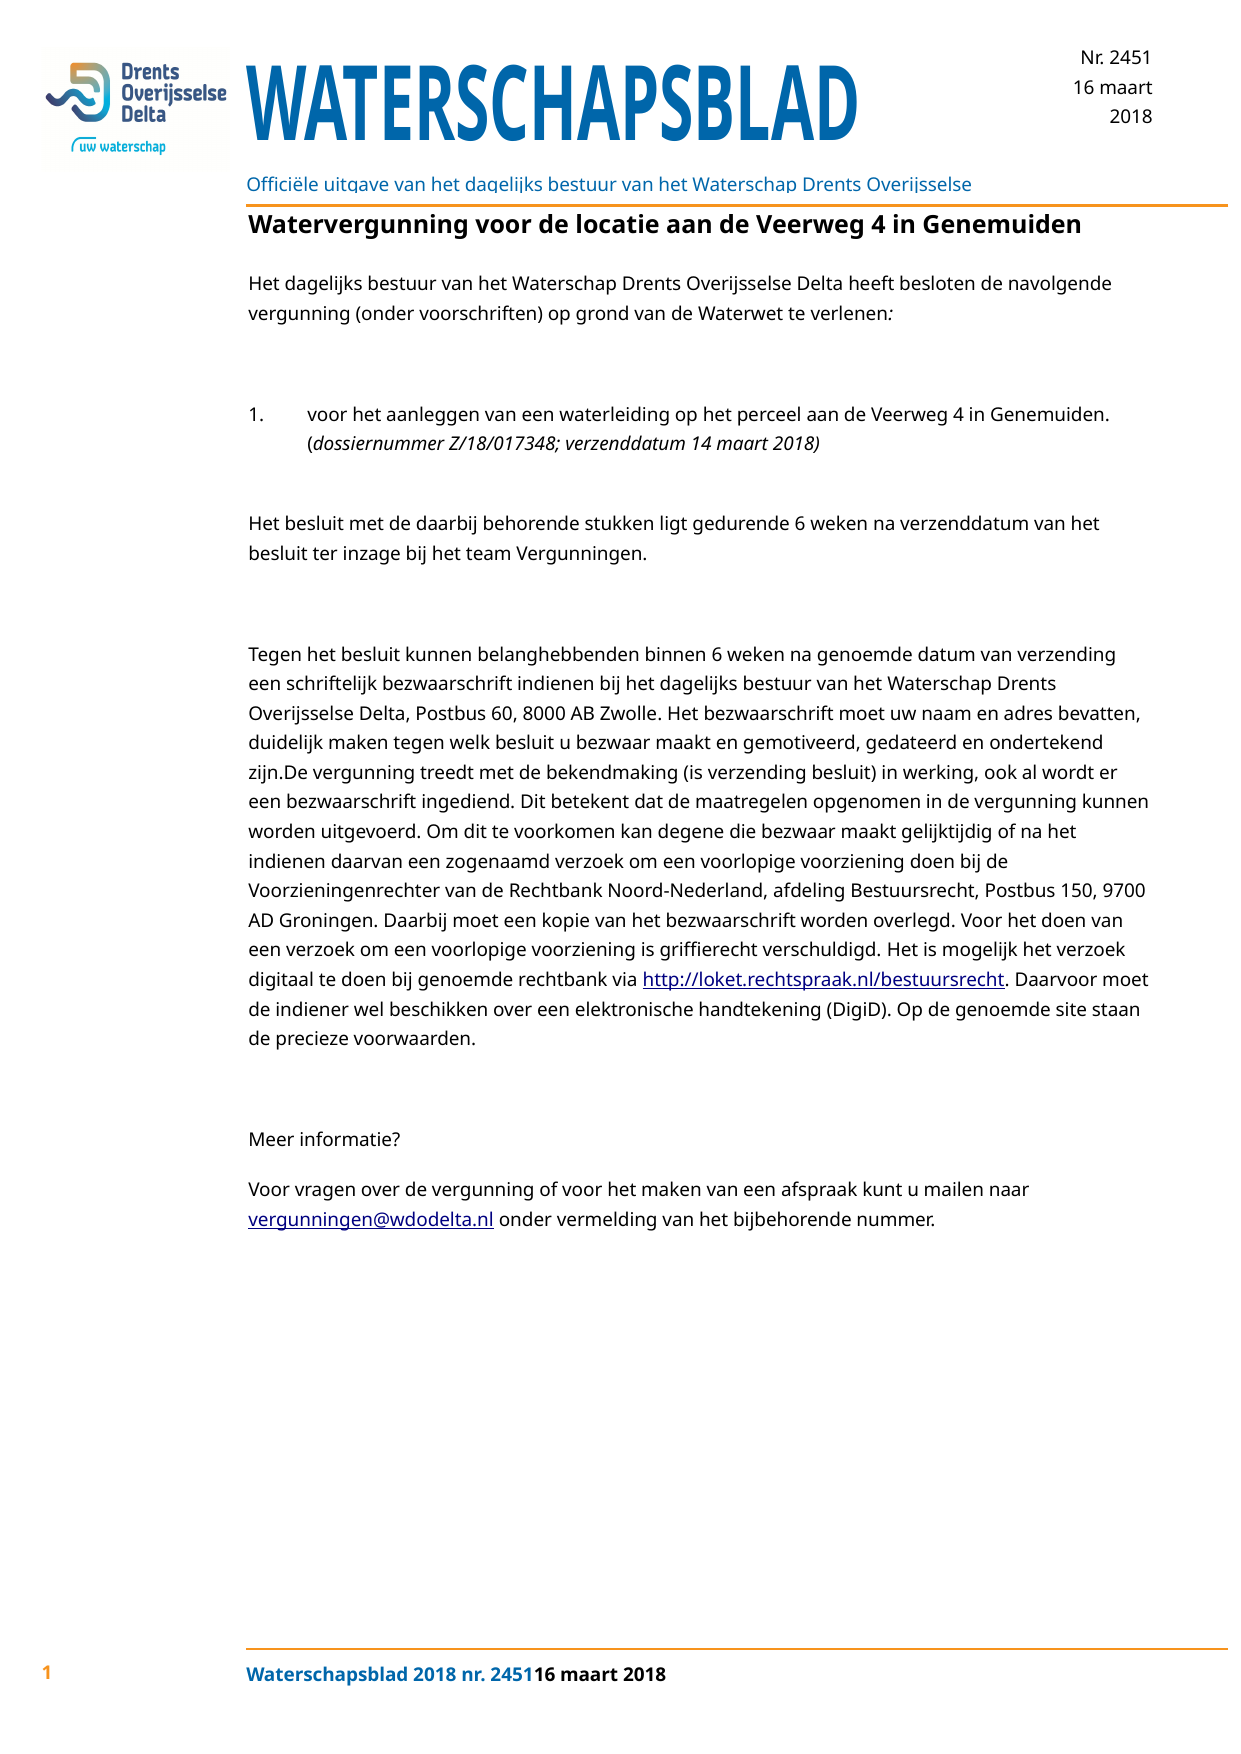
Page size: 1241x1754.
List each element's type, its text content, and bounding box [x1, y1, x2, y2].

text Het besluit met de daarbij behorende stukken ligt gedurende 6 weken na verzenddatum van het besluit ter inzage bij het team Vergunningen. [248, 510, 1152, 566]
list voor het aanleggen van een waterleiding op het perceel aan de Veerweg 4 in Genemuiden. (dossiernummer Z/18/017348; verzenddatum 14 maart 2018) [248, 401, 1152, 456]
text Het dagelijks bestuur van het Waterschap Drents Overijsselse Delta heeft besloten de navolgende vergunning (onder voorschriften) op grond van de Waterwet te verlenen: [248, 270, 1152, 326]
text Tegen het besluit kunnen belanghebbenden binnen 6 weken na genoemde datum van verzending een schriftelijk bezwaarschrift indienen bij het dagelijks bestuur van het Waterschap Drents Overijsselse Delta, Postbus 60, 8000 AB Zwolle. Het bezwaarschrift moet uw naam en adres bevatten, duidelijk maken tegen welk besluit u bezwaar maakt en gemotiveerd, gedateerd en ondertekend zijn.De vergunning treedt met de bekendmaking (is verzending besluit) in werking, ook al wordt er een bezwaarschrift ingediend. Dit betekent dat de maatregelen opgenomen in de vergunning kunnen worden uitgevoerd. Om dit te voorkomen kan degene die bezwaar maakt gelijktijdig of na het indienen daarvan een zogenaamd verzoek om een voorlopige voorziening doen bij de Voorzieningenrechter van de Rechtbank Noord-Nederland, afdeling Bestuursrecht, Postbus 150, 9700 AD Groningen. Daarbij moet een kopie van het bezwaarschrift worden overlegd. Voor het doen van een verzoek om een voorlopige voorziening is griffierecht verschuldigd. Het is mogelijk het verzoek digitaal te doen bij genoemde rechtbank via http://loket.rechtspraak.nl/bestuursrecht. Daarvoor moet de indiener wel beschikken over een elektronische handtekening (DigiD). Op de genoemde site staan de precieze voorwaarden. [248, 641, 1152, 1051]
text Watervergunning voor de locatie aan de Veerweg 4 in Genemuiden [248, 207, 1152, 241]
picture [41, 47, 231, 172]
text Voor vragen over de vergunning of voor het maken van een afspraak kunt u mailen naar vergunningen@wdodelta.nl onder vermelding van het bijbehorende nummer. [248, 1177, 1152, 1232]
text Meer informatie? [248, 1126, 1152, 1152]
